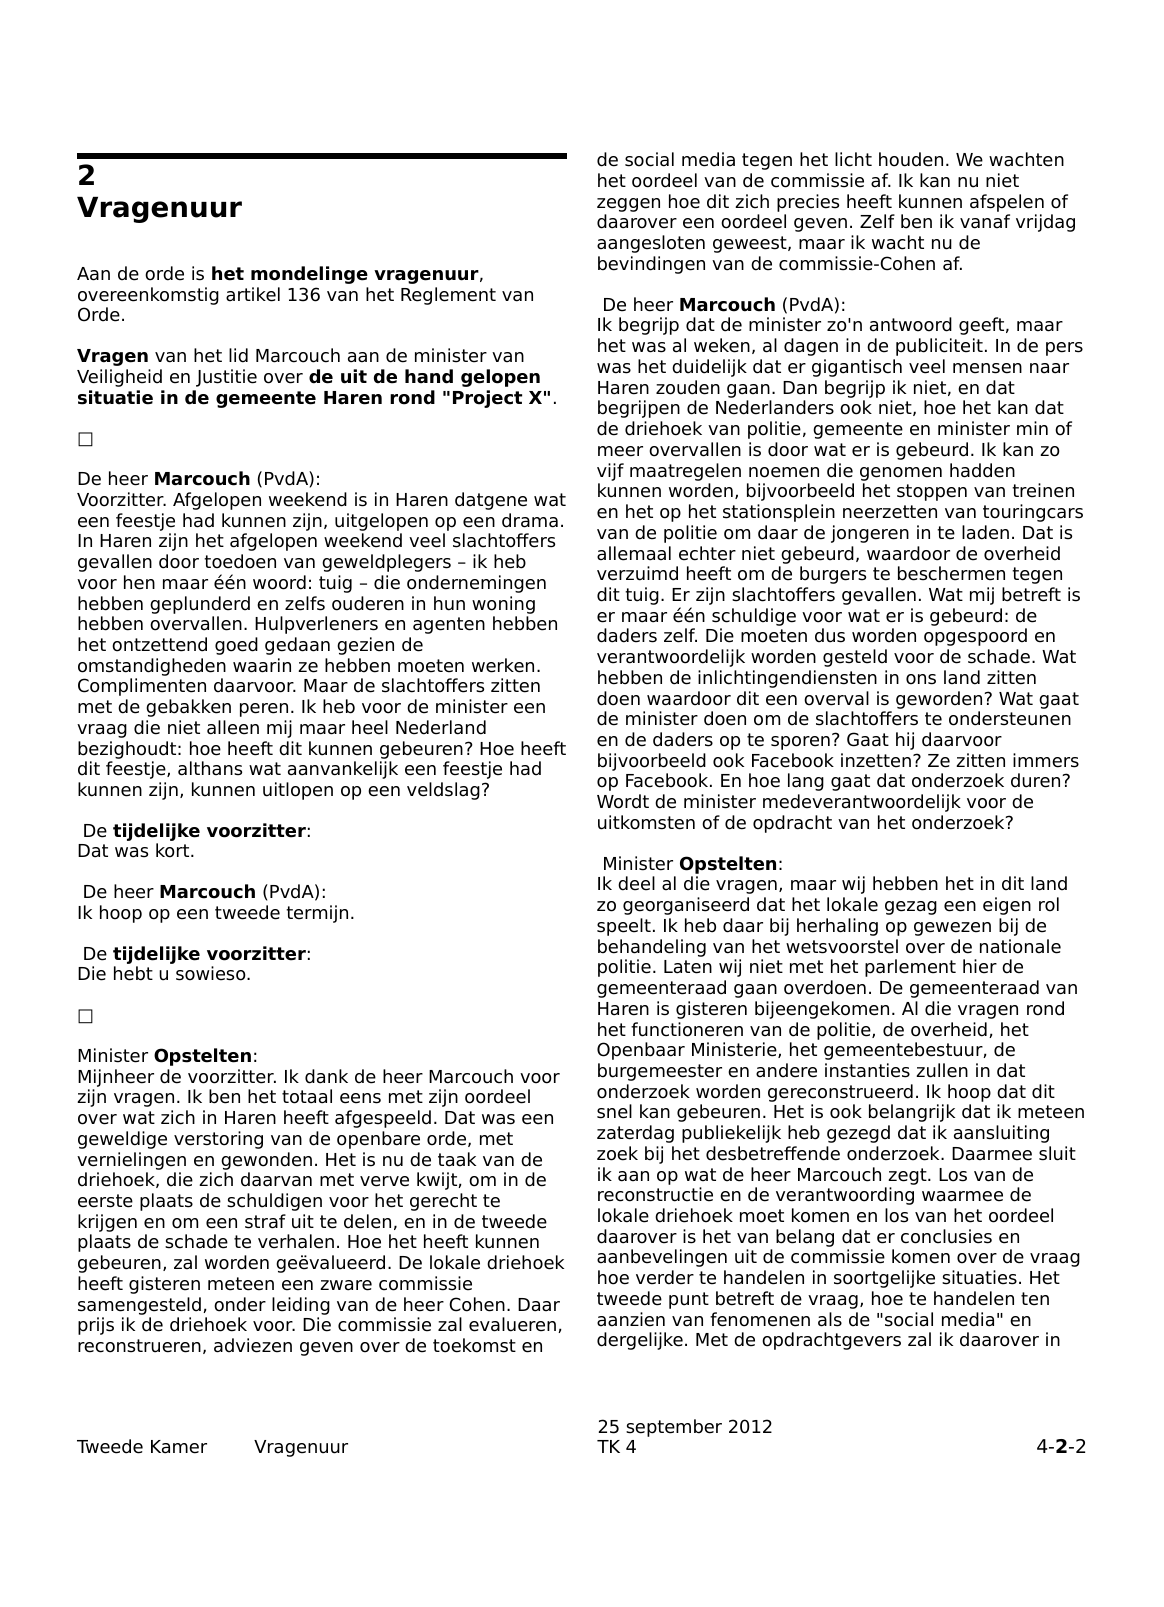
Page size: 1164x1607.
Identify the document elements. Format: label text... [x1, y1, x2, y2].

text Vragen van het lid Marcouch aan de minister van Veiligheid en Justitie over de uit de hand gelopen situatie in de gemeente Haren rond "Project X". [77, 346, 567, 408]
text Die hebt u sowieso. [77, 964, 567, 985]
text Aan de orde is het mondelinge vragenuur, overeenkomstig artikel 136 van het Reglement van Orde. [77, 264, 567, 326]
text □ [77, 1005, 567, 1026]
text Ik deel al die vragen, maar wij hebben het in dit land zo georganiseerd dat het lokale gezag een eigen rol speelt. Ik heb daar bij herhaling op gewezen bij de behandeling van het wetsvoorstel over de nationale politie. Laten wij niet met het parlement hier de gemeenteraad gaan overdoen. De gemeenteraad van Haren is gisteren bijeengekomen. Al die vragen rond het functioneren van de politie, de overheid, het Openbaar Ministerie, het gemeentebestuur, de burgemeester en andere instanties zullen in dat onderzoek worden gereconstrueerd. Ik hoop dat dit snel kan gebeuren. Het is ook belangrijk dat ik meteen zaterdag publiekelijk heb gezegd dat ik aansluiting zoek bij het desbetreffende onderzoek. Daarmee sluit ik aan op wat de heer Marcouch zegt. Los van de reconstructie en de verantwoording waarmee de lokale driehoek moet komen en los van het oordeel daarover is het van belang dat er conclusies en aanbevelingen uit de commissie komen over de vraag hoe verder te handelen in soortgelijke situaties. Het tweede punt betreft de vraag, hoe te handelen ten aanzien van fenomenen als de "social media" en dergelijke. Met de opdrachtgevers zal ik daarover in [596, 874, 1087, 1351]
text Minister Opstelten: [77, 1046, 567, 1066]
text □ [77, 428, 567, 449]
text De heer Marcouch (PvdA): [77, 469, 567, 490]
text Ik begrijp dat de minister zo'n antwoord geeft, maar het was al weken, al dagen in de publiciteit. In de pers was het duidelijk dat er gigantisch veel mensen naar Haren zouden gaan. Dan begrijp ik niet, en dat begrijpen de Nederlanders ook niet, hoe het kan dat de driehoek van politie, gemeente en minister min of meer overvallen is door wat er is gebeurd. Ik kan zo vijf maatregelen noemen die genomen hadden kunnen worden, bijvoorbeeld het stoppen van treinen en het op het stationsplein neerzetten van touringcars van de politie om daar de jongeren in te laden. Dat is allemaal echter niet gebeurd, waardoor de overheid verzuimd heeft om de burgers te beschermen tegen dit tuig. Er zijn slachtoffers gevallen. Wat mij betreft is er maar één schuldige voor wat er is gebeurd: de daders zelf. Die moeten dus worden opgespoord en verantwoordelijk worden gesteld voor de schade. Wat hebben de inlichtingendiensten in ons land zitten doen waardoor dit een overval is geworden? Wat gaat de minister doen om de slachtoffers te ondersteunen en de daders op te sporen? Gaat hij daarvoor bijvoorbeeld ook Facebook inzetten? Ze zitten immers op Facebook. En hoe lang gaat dat onderzoek duren? Wordt de minister medeverantwoordelijk voor de uitkomsten of de opdracht van het onderzoek? [596, 315, 1087, 833]
text Minister Opstelten: [596, 853, 1087, 874]
text De tijdelijke voorzitter: [77, 943, 567, 964]
text de social media tegen het licht houden. We wachten het oordeel van de commissie af. Ik kan nu niet zeggen hoe dit zich precies heeft kunnen afspelen of daarover een oordeel geven. Zelf ben ik vanaf vrijdag aangesloten geweest, maar ik wacht nu de bevindingen van de commissie-Cohen af. [596, 150, 1087, 274]
text De heer Marcouch (PvdA): [596, 294, 1087, 315]
text Ik hoop op een tweede termijn. [77, 903, 567, 923]
text De heer Marcouch (PvdA): [77, 882, 567, 903]
title 2 Vragenuur [77, 159, 567, 224]
text De tijdelijke voorzitter: [77, 821, 567, 841]
text Voorzitter. Afgelopen weekend is in Haren datgene wat een feestje had kunnen zijn, uitgelopen op een drama. In Haren zijn het afgelopen weekend veel slachtoffers gevallen door toedoen van geweldplegers – ik heb voor hen maar één woord: tuig – die ondernemingen hebben geplunderd en zelfs ouderen in hun woning hebben overvallen. Hulpverleners en agenten hebben het ontzettend goed gedaan gezien de omstandigheden waarin ze hebben moeten werken. Complimenten daarvoor. Maar de slachtoffers zitten met de gebakken peren. Ik heb voor de minister een vraag die niet alleen mij maar heel Nederland bezighoudt: hoe heeft dit kunnen gebeuren? Hoe heeft dit feestje, althans wat aanvankelijk een feestje had kunnen zijn, kunnen uitlopen op een veldslag? [77, 490, 567, 801]
text Mijnheer de voorzitter. Ik dank de heer Marcouch voor zijn vragen. Ik ben het totaal eens met zijn oordeel over wat zich in Haren heeft afgespeeld. Dat was een geweldige verstoring van de openbare orde, met vernielingen en gewonden. Het is nu de taak van de driehoek, die zich daarvan met verve kwijt, om in de eerste plaats de schuldigen voor het gerecht te krijgen en om een straf uit te delen, en in de tweede plaats de schade te verhalen. Hoe het heeft kunnen gebeuren, zal worden geëvalueerd. De lokale driehoek heeft gisteren meteen een zware commissie samengesteld, onder leiding van de heer Cohen. Daar prijs ik de driehoek voor. Die commissie zal evalueren, reconstrueren, adviezen geven over de toekomst en [77, 1066, 567, 1357]
text Dat was kort. [77, 841, 567, 862]
